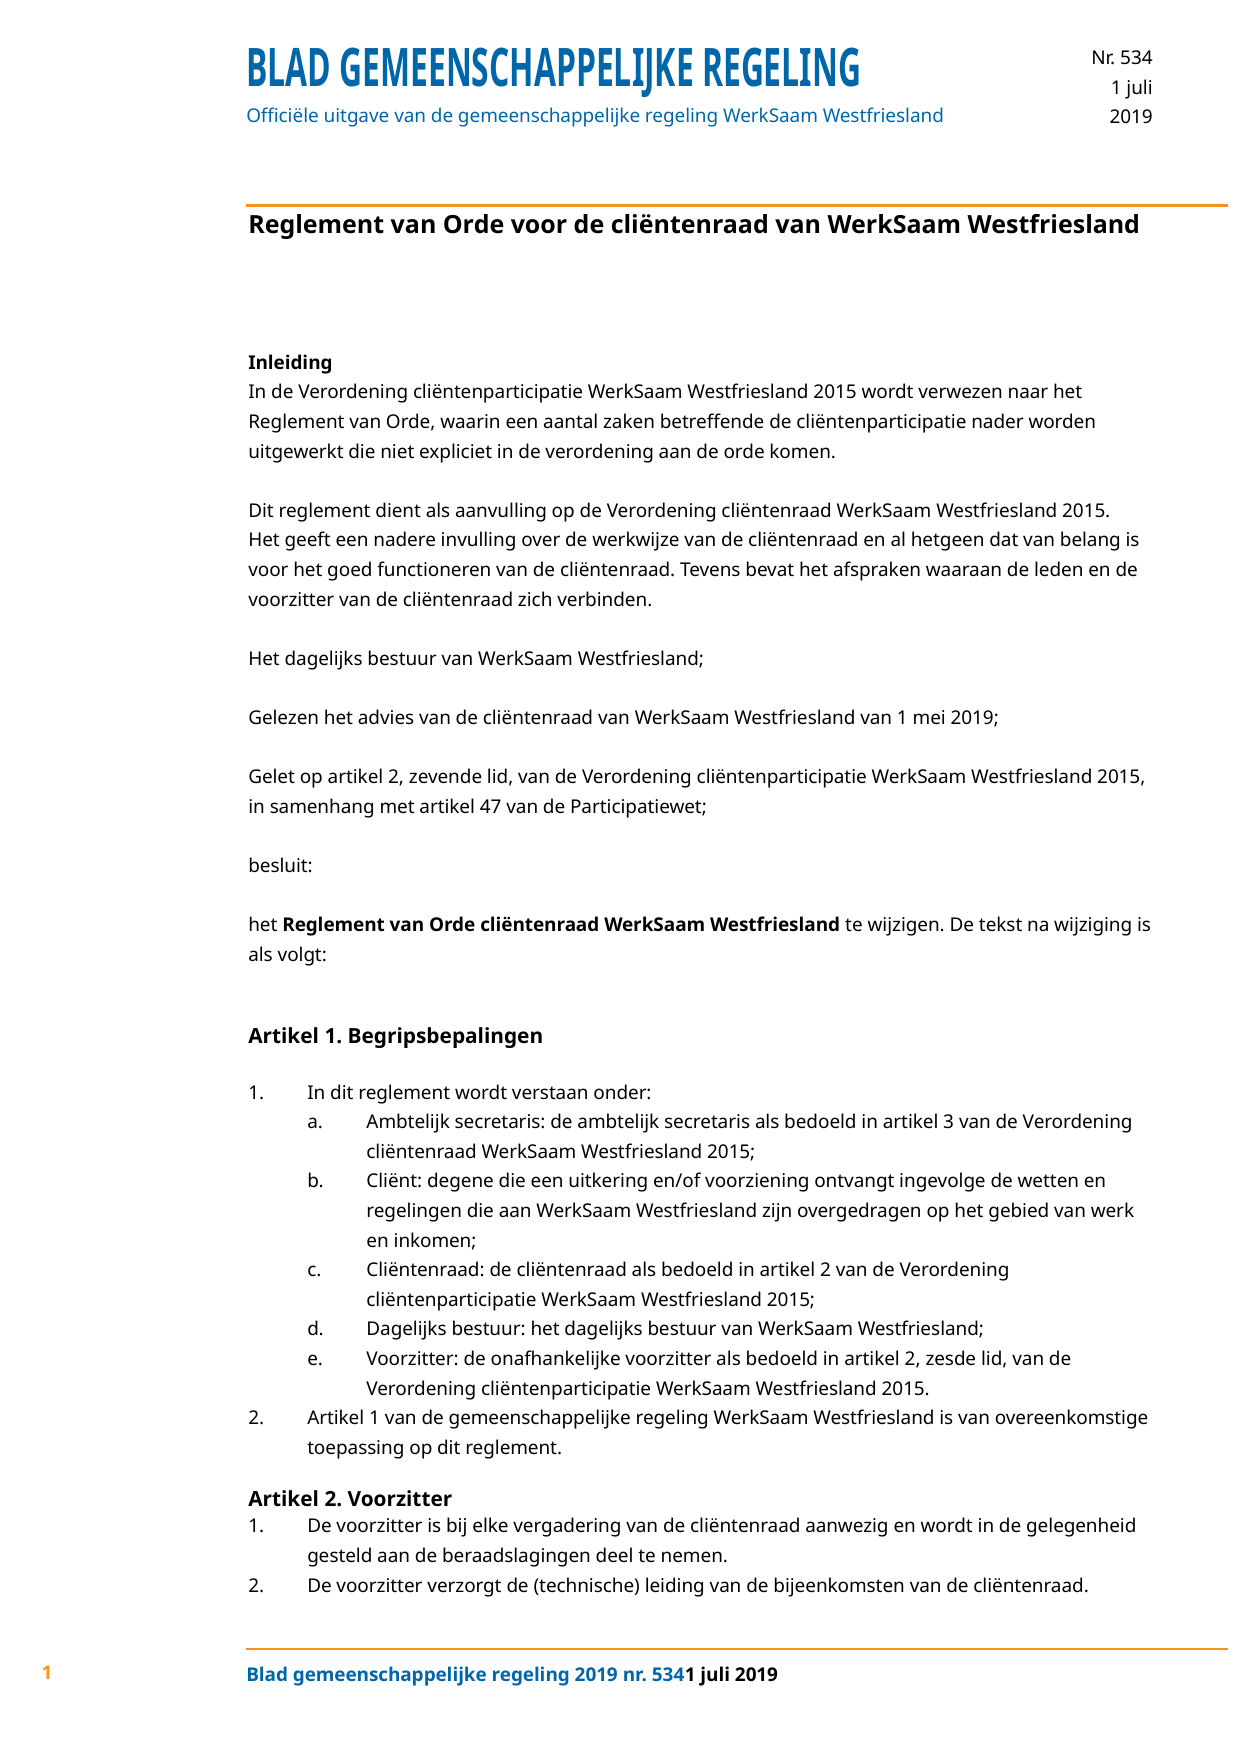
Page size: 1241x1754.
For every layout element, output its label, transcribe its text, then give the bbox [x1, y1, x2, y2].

list Cliëntenraad: de cliëntenraad als bedoeld in artikel 2 van de Verordening cliëntenparticipatie WerkSaam Westfriesland 2015; [307, 1256, 1152, 1312]
text Het geeft een nadere invulling over de werkwijze van de cliëntenraad en al hetgeen dat van belang is voor het goed functioneren van de cliëntenraad. Tevens bevat het afspraken waaraan de leden en de voorzitter van de cliëntenraad zich verbinden. [248, 527, 1152, 612]
text Gelet op artikel 2, zevende lid, van de Verordening cliëntenparticipatie WerkSaam Westfriesland 2015, in samenhang met artikel 47 van de Participatiewet; [248, 763, 1152, 819]
list De voorzitter is bij elke vergadering van de cliëntenraad aanwezig en wordt in de gelegenheid gesteld aan de beraadslagingen deel te nemen. [248, 1513, 1152, 1568]
text Reglement van Orde voor de cliëntenraad van WerkSaam Westfriesland [248, 207, 1152, 241]
text Gelezen het advies van de cliëntenraad van WerkSaam Westfriesland van 1 mei 2019; [248, 704, 1152, 730]
picture [41, 47, 231, 172]
list Cliënt: degene die een uitkering en/of voorziening ontvangt ingevolge de wetten en regelingen die aan WerkSaam Westfriesland zijn overgedragen op het gebied van werk en inkomen; [307, 1168, 1152, 1252]
text In de Verordening cliëntenparticipatie WerkSaam Westfriesland 2015 wordt verwezen naar het Reglement van Orde, waarin een aantal zaken betreffende de cliëntenparticipatie nader worden uitgewerkt die niet expliciet in de verordening aan de orde komen. [248, 379, 1152, 464]
text Artikel 2. Voorzitter [248, 1484, 1152, 1513]
text besluit: [248, 852, 1152, 878]
text Inleiding [248, 349, 1152, 375]
list Ambtelijk secretaris: de ambtelijk secretaris als bedoeld in artikel 3 van de Verordening cliëntenraad WerkSaam Westfriesland 2015; [307, 1108, 1152, 1164]
text Het dagelijks bestuur van WerkSaam Westfriesland; [248, 645, 1152, 671]
text het Reglement van Orde cliëntenraad WerkSaam Westfriesland te wijzigen. De tekst na wijziging is als volgt: [248, 911, 1152, 967]
text Artikel 1. Begripsbepalingen [248, 1021, 1152, 1049]
list In dit reglement wordt verstaan onder: [248, 1079, 1152, 1104]
text Dit reglement dient als aanvulling op de Verordening cliëntenraad WerkSaam Westfriesland 2015. [248, 497, 1152, 523]
list De voorzitter verzorgt de (technische) leiding van de bijeenkomsten van de cliëntenraad. [248, 1572, 1152, 1598]
list Voorzitter: de onafhankelijke voorzitter als bedoeld in artikel 2, zesde lid, van de Verordening cliëntenparticipatie WerkSaam Westfriesland 2015. [307, 1345, 1152, 1400]
list Artikel 1 van de gemeenschappelijke regeling WerkSaam Westfriesland is van overeenkomstige toepassing op dit reglement. [248, 1404, 1152, 1459]
list Dagelijks bestuur: het dagelijks bestuur van WerkSaam Westfriesland; [307, 1316, 1152, 1341]
